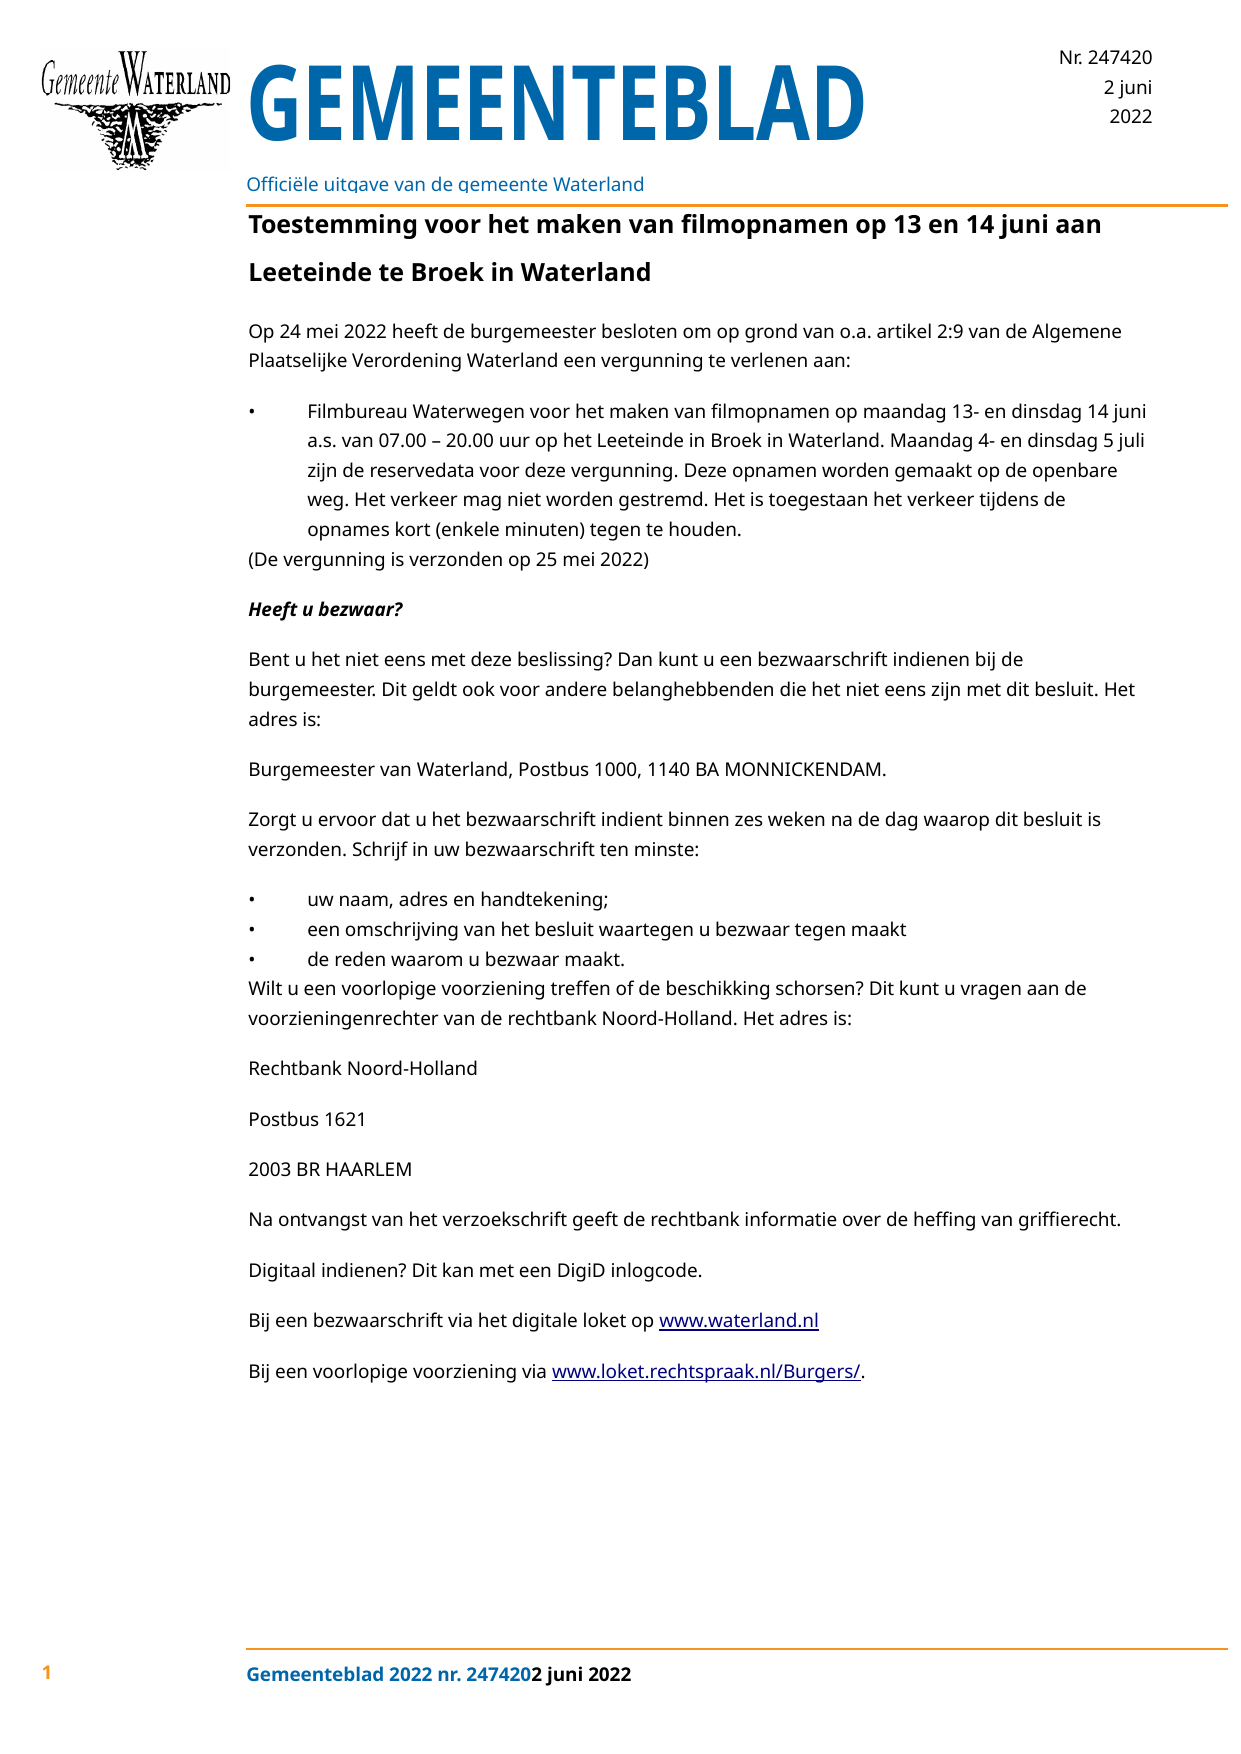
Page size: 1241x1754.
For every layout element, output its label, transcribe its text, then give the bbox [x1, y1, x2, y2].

text (De vergunning is verzonden op 25 mei 2022) [248, 546, 1152, 572]
text Wilt u een voorlopige voorziening treffen of de beschikking schorsen? Dit kunt u vragen aan de voorzieningenrechter van de rechtbank Noord-Holland. Het adres is: [248, 975, 1152, 1031]
list een omschrijving van het besluit waartegen u bezwaar tegen maakt [248, 916, 1152, 942]
text Digitaal indienen? Dit kan met een DigiD inlogcode. [248, 1257, 1152, 1283]
list uw naam, adres en handtekening; [248, 887, 1152, 912]
text 2003 BR HAARLEM [248, 1156, 1152, 1182]
text Heeft u bezwaar? [248, 596, 1152, 622]
text Burgemeester van Waterland, Postbus 1000, 1140 BA MONNICKENDAM. [248, 756, 1152, 782]
picture [41, 47, 231, 172]
text Toestemming voor het maken van filmopnamen op 13 en 14 juni aan Leeteinde te Broek in Waterland [248, 207, 1152, 288]
text Op 24 mei 2022 heeft de burgemeester besloten om op grond van o.a. artikel 2:9 van de Algemene Plaatselijke Verordening Waterland een vergunning te verlenen aan: [248, 318, 1152, 373]
text Bij een voorlopige voorziening via www.loket.rechtspraak.nl/Burgers/. [248, 1358, 1152, 1384]
text Bij een bezwaarschrift via het digitale loket op www.waterland.nl [248, 1307, 1152, 1333]
text Na ontvangst van het verzoekschrift geeft de rechtbank informatie over de heffing van griffierecht. [248, 1207, 1152, 1232]
text Postbus 1621 [248, 1106, 1152, 1132]
text Zorgt u ervoor dat u het bezwaarschrift indient binnen zes weken na de dag waarop dit besluit is verzonden. Schrijf in uw bezwaarschrift ten minste: [248, 807, 1152, 862]
list de reden waarom u bezwaar maakt. [248, 946, 1152, 972]
text Rechtbank Noord-Holland [248, 1055, 1152, 1081]
text Bent u het niet eens met deze beslissing? Dan kunt u een bezwaarschrift indienen bij de burgemeester. Dit geldt ook voor andere belanghebbenden die het niet eens zijn met dit besluit. Het adres is: [248, 647, 1152, 732]
list Filmbureau Waterwegen voor het maken van filmopnamen op maandag 13- en dinsdag 14 juni a.s. van 07.00 – 20.00 uur op het Leeteinde in Broek in Waterland. Maandag 4- en dinsdag 5 juli zijn de reservedata voor deze vergunning. Deze opnamen worden gemaakt op de openbare weg. Het verkeer mag niet worden gestremd. Het is toegestaan het verkeer tijdens de opnames kort (enkele minuten) tegen te houden. [248, 398, 1152, 542]
